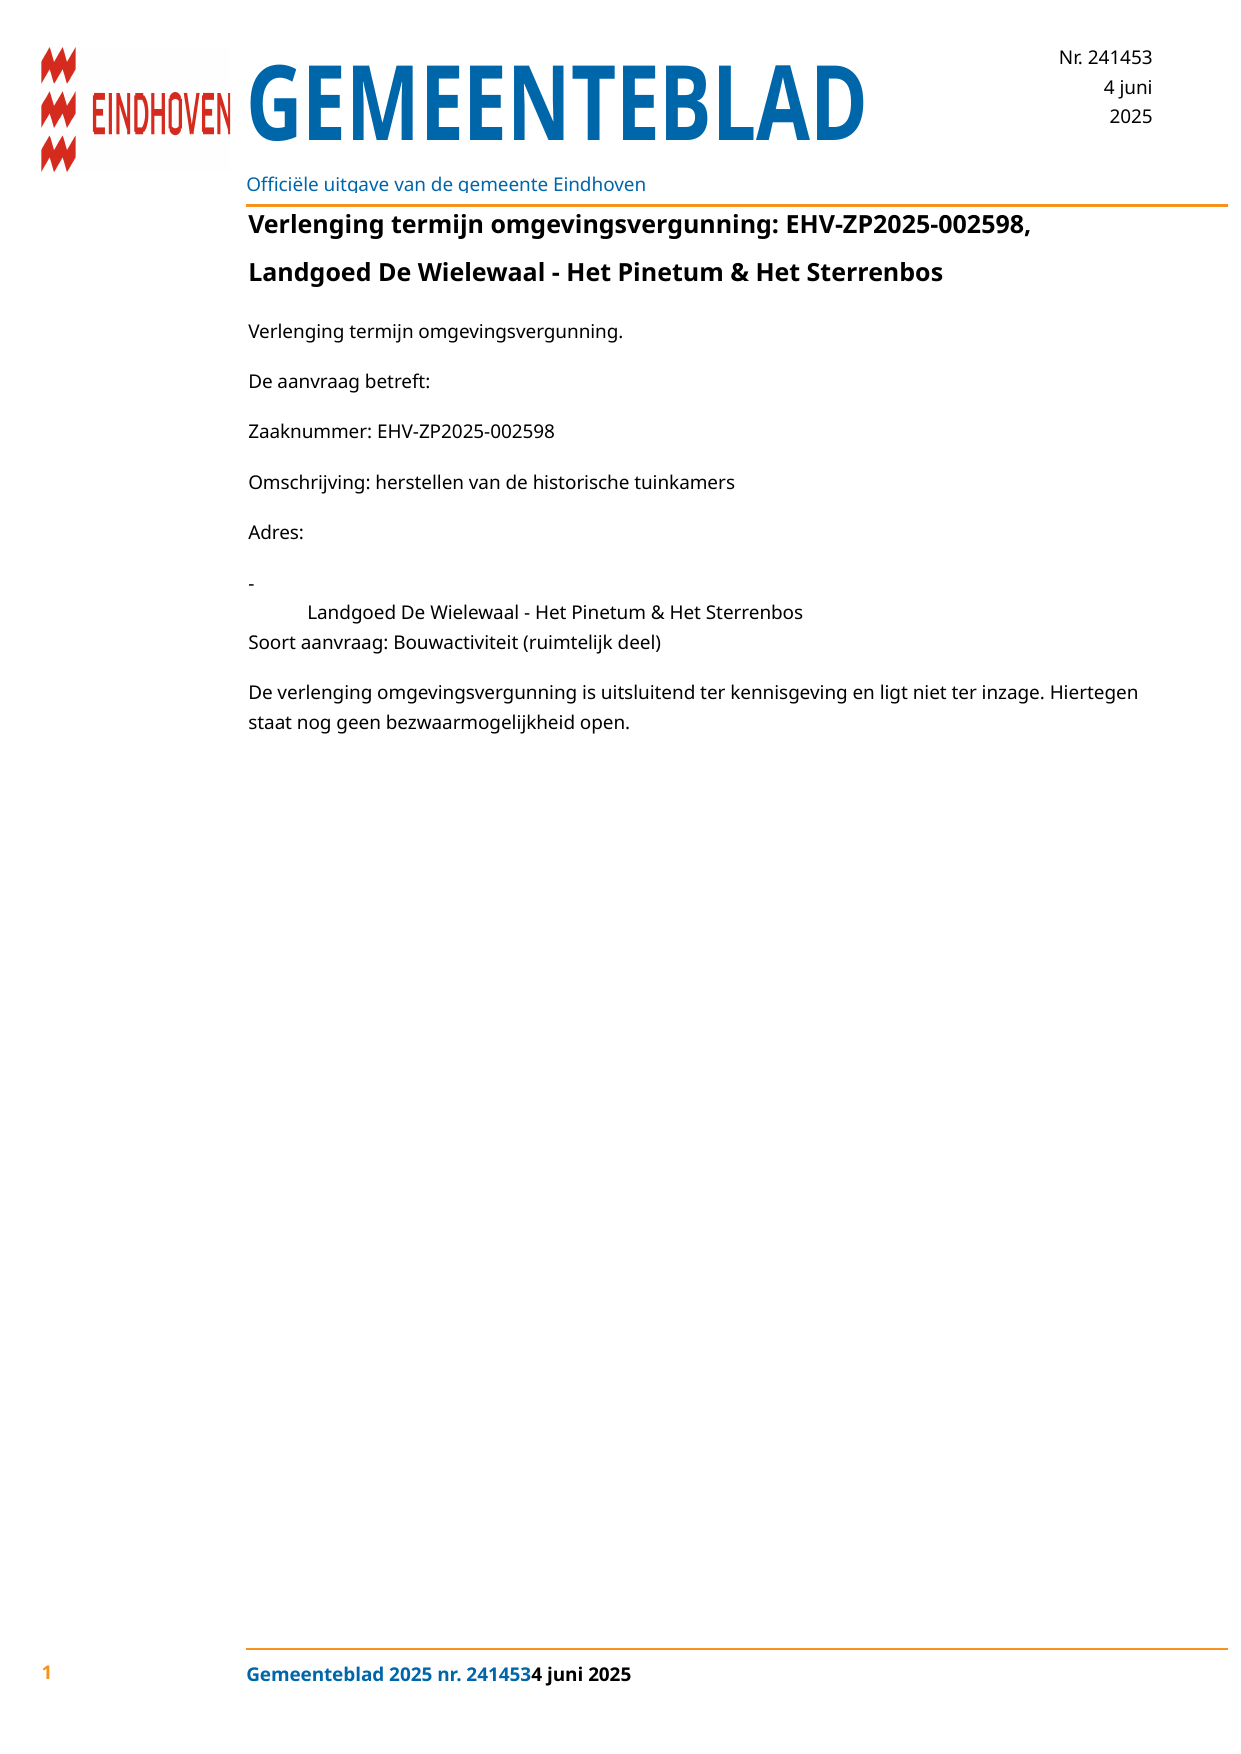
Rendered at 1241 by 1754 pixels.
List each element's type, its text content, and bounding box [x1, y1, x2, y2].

text Omschrijving: herstellen van de historische tuinkamers [248, 469, 1152, 495]
text Verlenging termijn omgevingsvergunning: EHV-ZP2025-002598, Landgoed De Wielewaal - Het Pinetum & Het Sterrenbos [248, 207, 1152, 288]
text De aanvraag betreft: [248, 368, 1152, 394]
list Landgoed De Wielewaal - Het Pinetum & Het Sterrenbos [248, 599, 1152, 625]
picture [41, 47, 231, 172]
text Soort aanvraag: Bouwactiviteit (ruimtelijk deel) [248, 629, 1152, 655]
text Zaaknummer: EHV-ZP2025-002598 [248, 419, 1152, 444]
text De verlenging omgevingsvergunning is uitsluitend ter kennisgeving en ligt niet ter inzage. Hiertegen staat nog geen bezwaarmogelijkheid open. [248, 679, 1152, 735]
text Adres: [248, 519, 1152, 545]
text Verlenging termijn omgevingsvergunning. [248, 318, 1152, 344]
